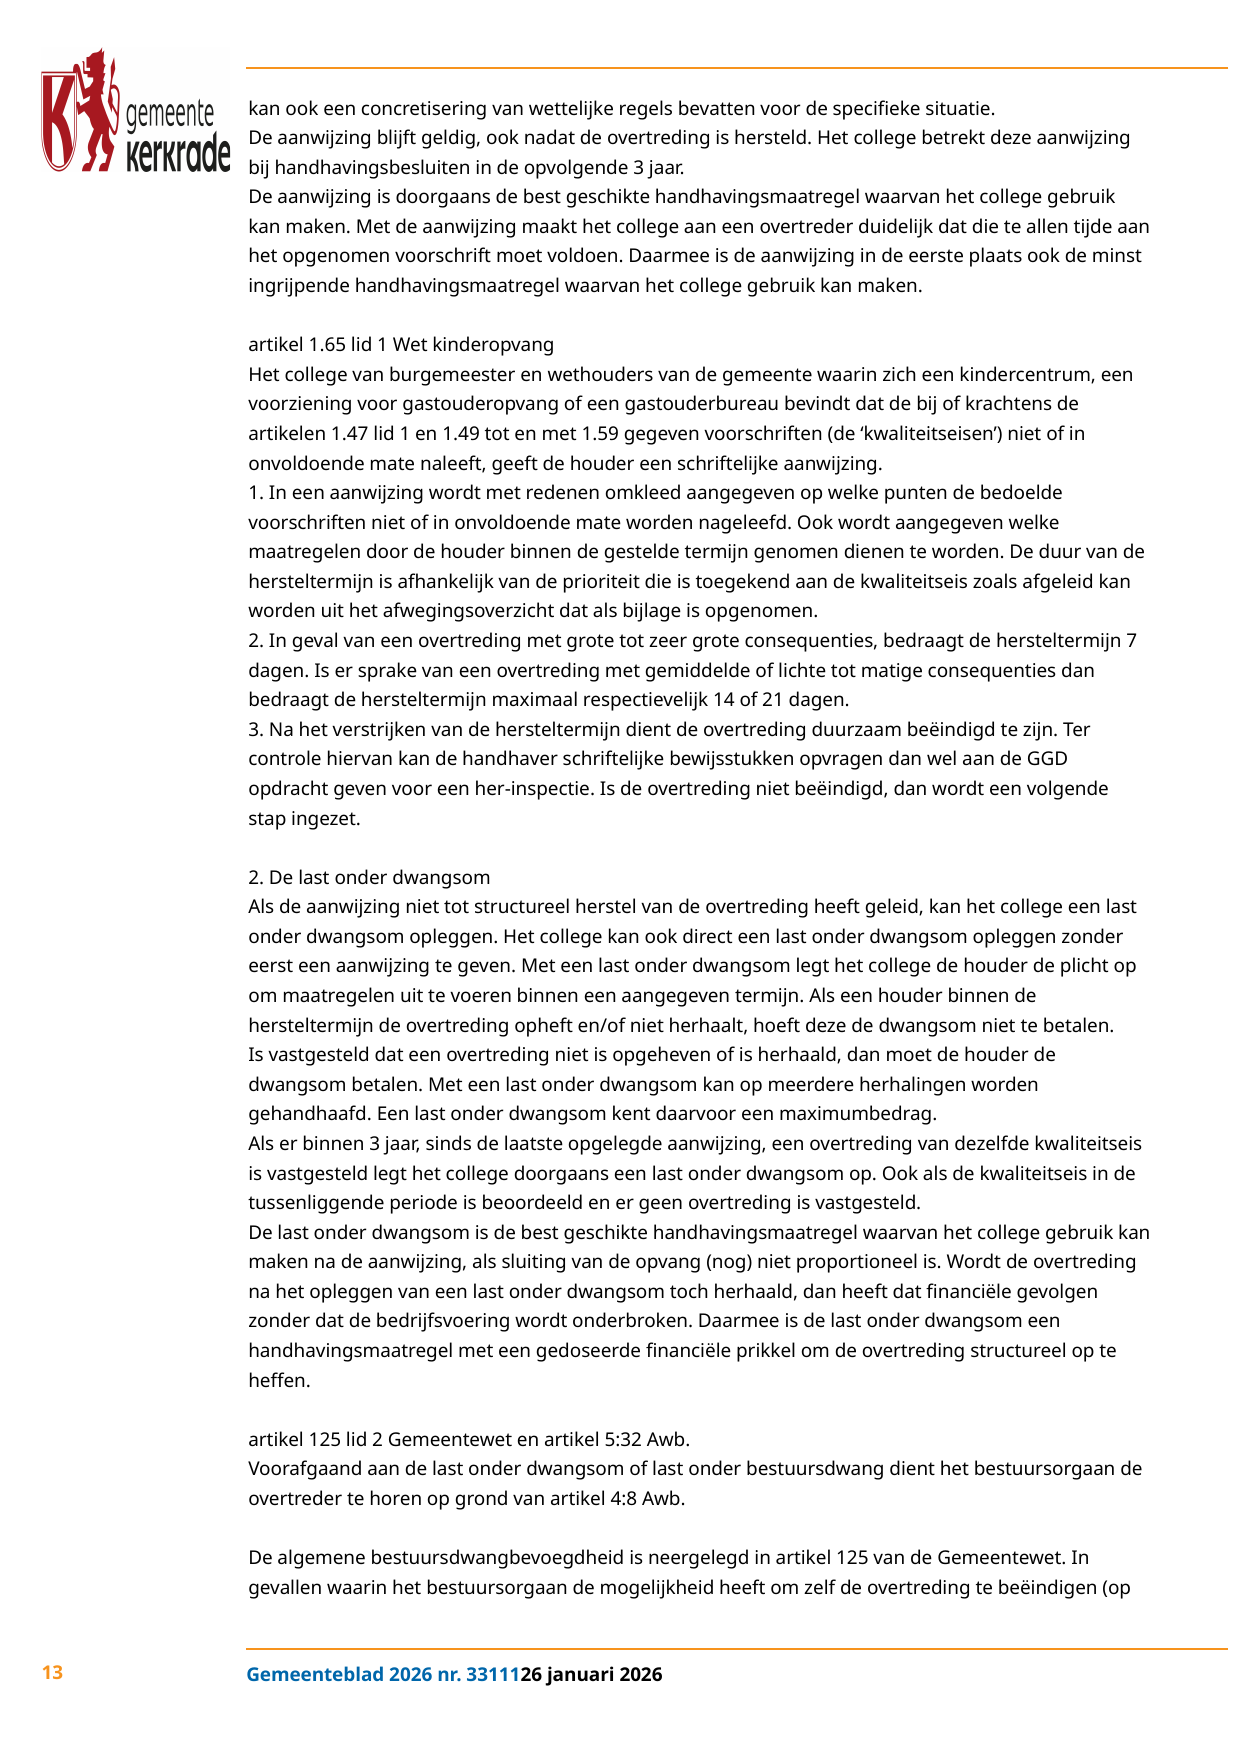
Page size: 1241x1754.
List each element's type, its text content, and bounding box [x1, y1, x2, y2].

text Voorafgaand aan de last onder dwangsom of last onder bestuursdwang dient het bestuursorgaan de overtreder te horen op grond van artikel 4:8 Awb. [248, 1456, 1152, 1511]
text 1. In een aanwijzing wordt met redenen omkleed aangegeven op welke punten de bedoelde voorschriften niet of in onvoldoende mate worden nageleefd. Ook wordt aangegeven welke maatregelen door de houder binnen de gestelde termijn genomen dienen te worden. De duur van de hersteltermijn is afhankelijk van de prioriteit die is toegekend aan de kwaliteitseis zoals afgeleid kan worden uit het afwegingsoverzicht dat als bijlage is opgenomen. [248, 479, 1152, 623]
text artikel 1.65 lid 1 Wet kinderopvang [248, 331, 1152, 357]
text De last onder dwangsom is de best geschikte handhavingsmaatregel waarvan het college gebruik kan maken na de aanwijzing, als sluiting van de opvang (nog) niet proportioneel is. Wordt de overtreding na het opleggen van een last onder dwangsom toch herhaald, dan heeft dat financiële gevolgen zonder dat de bedrijfsvoering wordt onderbroken. Daarmee is de last onder dwangsom een handhavingsmaatregel met een gedoseerde financiële prikkel om de overtreding structureel op te heffen. [248, 1219, 1152, 1393]
text 2. De last onder dwangsom [248, 864, 1152, 890]
text 2. In geval van een overtreding met grote tot zeer grote consequenties, bedraagt de hersteltermijn 7 dagen. Is er sprake van een overtreding met gemiddelde of lichte tot matige consequenties dan bedraagt de hersteltermijn maximaal respectievelijk 14 of 21 dagen. [248, 627, 1152, 712]
text De aanwijzing is doorgaans de best geschikte handhavingsmaatregel waarvan het college gebruik kan maken. Met de aanwijzing maakt het college aan een overtreder duidelijk dat die te allen tijde aan het opgenomen voorschrift moet voldoen. Daarmee is de aanwijzing in de eerste plaats ook de minst ingrijpende handhavingsmaatregel waarvan het college gebruik kan maken. [248, 183, 1152, 298]
text De aanwijzing blijft geldig, ook nadat de overtreding is hersteld. Het college betrekt deze aanwijzing bij handhavingsbesluiten in de opvolgende 3 jaar. [248, 124, 1152, 180]
text artikel 125 lid 2 Gemeentewet en artikel 5:32 Awb. [248, 1426, 1152, 1452]
text Het college van burgemeester en wethouders van de gemeente waarin zich een kindercentrum, een voorziening voor gastouderopvang of een gastouderbureau bevindt dat de bij of krachtens de artikelen 1.47 lid 1 en 1.49 tot en met 1.59 gegeven voorschriften (de ‘kwaliteitseisen’) niet of in onvoldoende mate naleeft, geeft de houder een schriftelijke aanwijzing. [248, 361, 1152, 476]
text Als de aanwijzing niet tot structureel herstel van de overtreding heeft geleid, kan het college een last onder dwangsom opleggen. Het college kan ook direct een last onder dwangsom opleggen zonder eerst een aanwijzing te geven. Met een last onder dwangsom legt het college de houder de plicht op om maatregelen uit te voeren binnen een aangegeven termijn. Als een houder binnen de hersteltermijn de overtreding opheft en/of niet herhaalt, hoeft deze de dwangsom niet te betalen. [248, 893, 1152, 1038]
text kan ook een concretisering van wettelijke regels bevatten voor de specifieke situatie. [248, 95, 1152, 121]
text Als er binnen 3 jaar, sinds de laatste opgelegde aanwijzing, een overtreding van dezelfde kwaliteitseis is vastgesteld legt het college doorgaans een last onder dwangsom op. Ook als de kwaliteitseis in de tussenliggende periode is beoordeeld en er geen overtreding is vastgesteld. [248, 1130, 1152, 1215]
text Is vastgesteld dat een overtreding niet is opgeheven of is herhaald, dan moet de houder de dwangsom betalen. Met een last onder dwangsom kan op meerdere herhalingen worden gehandhaafd. Een last onder dwangsom kent daarvoor een maximumbedrag. [248, 1041, 1152, 1126]
picture [41, 47, 231, 172]
text De algemene bestuursdwangbevoegdheid is neergelegd in artikel 125 van de Gemeentewet. In gevallen waarin het bestuursorgaan de mogelijkheid heeft om zelf de overtreding te beëindigen (op [248, 1544, 1152, 1600]
text 3. Na het verstrijken van de hersteltermijn dient de overtreding duurzaam beëindigd te zijn. Ter controle hiervan kan de handhaver schriftelijke bewijsstukken opvragen dan wel aan de GGD opdracht geven voor een her-inspectie. Is de overtreding niet beëindigd, dan wordt een volgende stap ingezet. [248, 716, 1152, 831]
